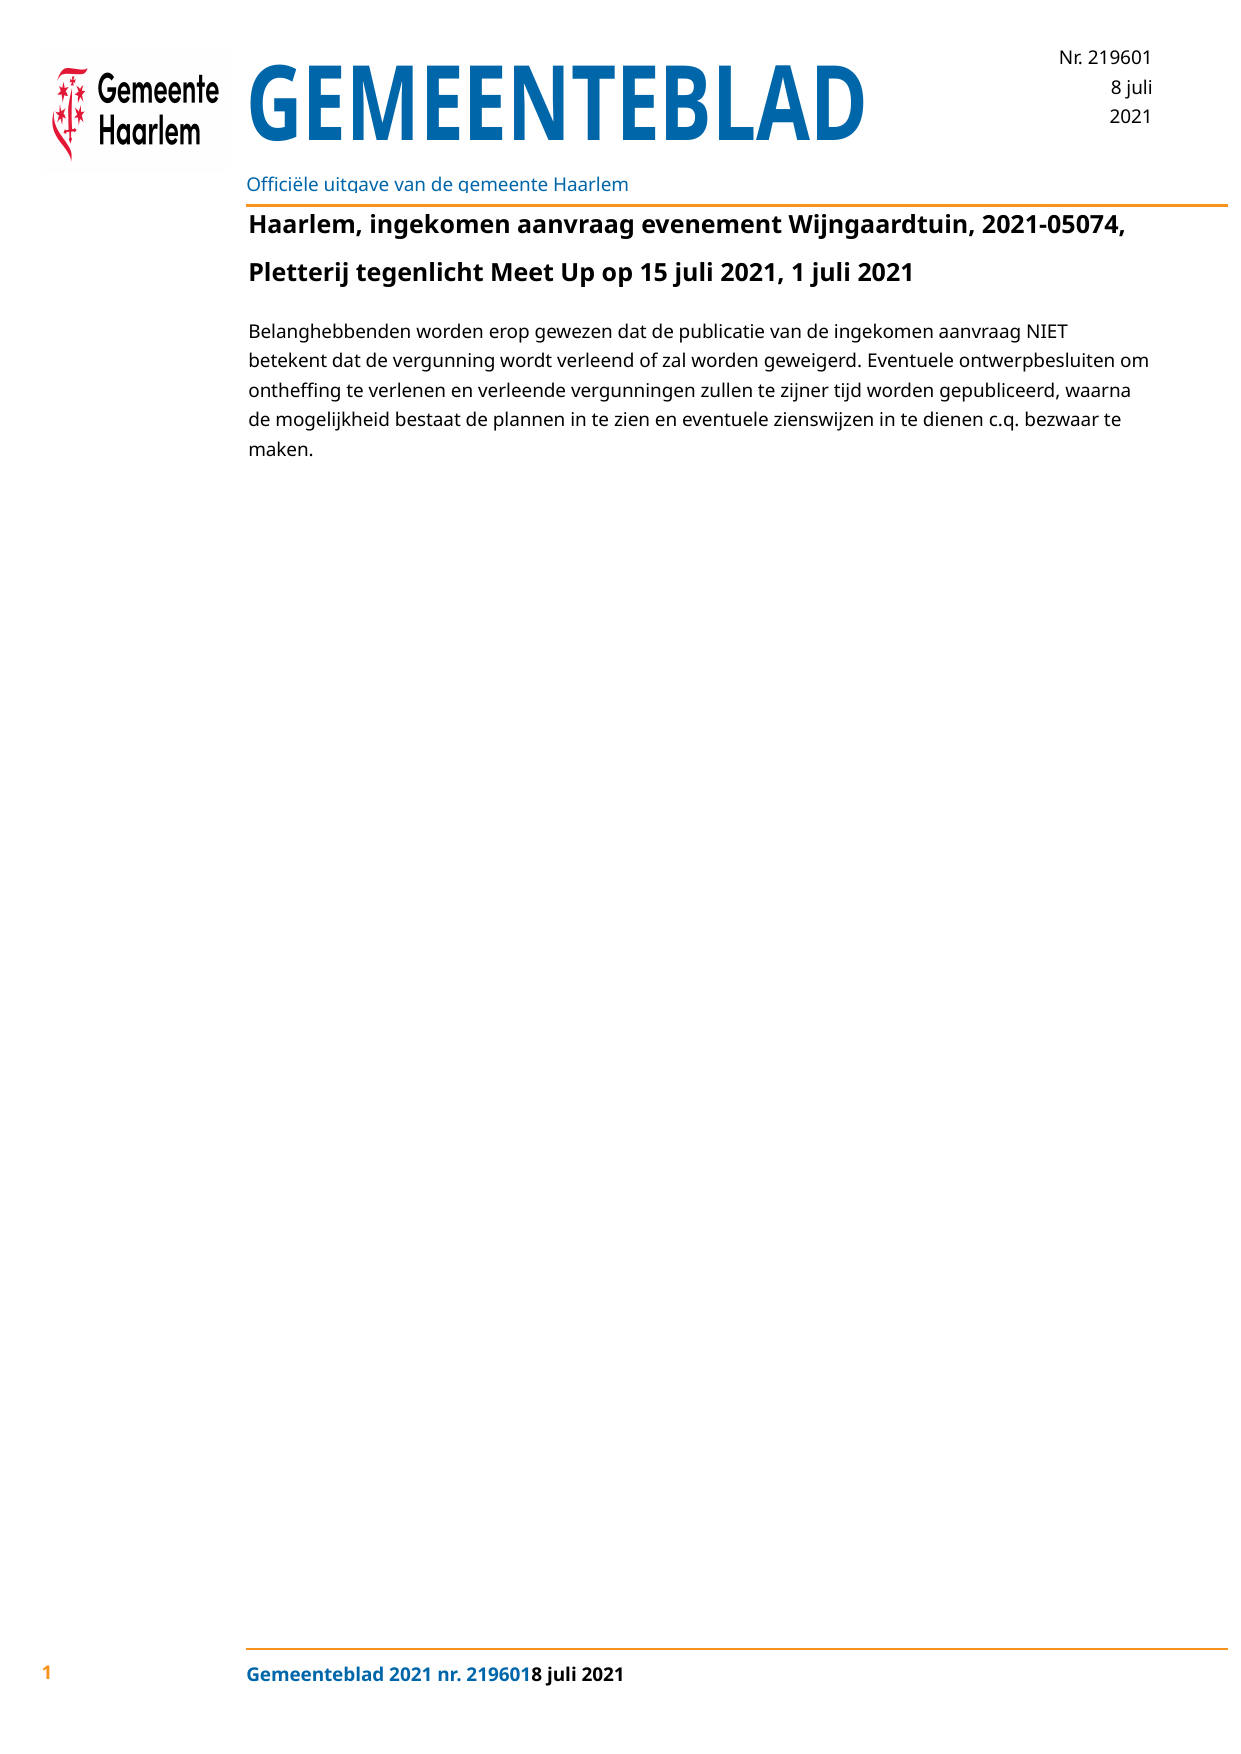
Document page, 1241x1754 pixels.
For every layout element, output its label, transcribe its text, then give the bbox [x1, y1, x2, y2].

text Belanghebbenden worden erop gewezen dat de publicatie van de ingekomen aanvraag NIET betekent dat de vergunning wordt verleend of zal worden geweigerd. Eventuele ontwerpbesluiten om ontheffing te verlenen en verleende vergunningen zullen te zijner tijd worden gepubliceerd, waarna de mogelijkheid bestaat de plannen in te zien en eventuele zienswijzen in te dienen c.q. bezwaar te maken. [248, 318, 1152, 462]
text Haarlem, ingekomen aanvraag evenement Wijngaardtuin, 2021-05074, Pletterij tegenlicht Meet Up op 15 juli 2021, 1 juli 2021 [248, 207, 1152, 288]
picture [41, 47, 231, 172]
